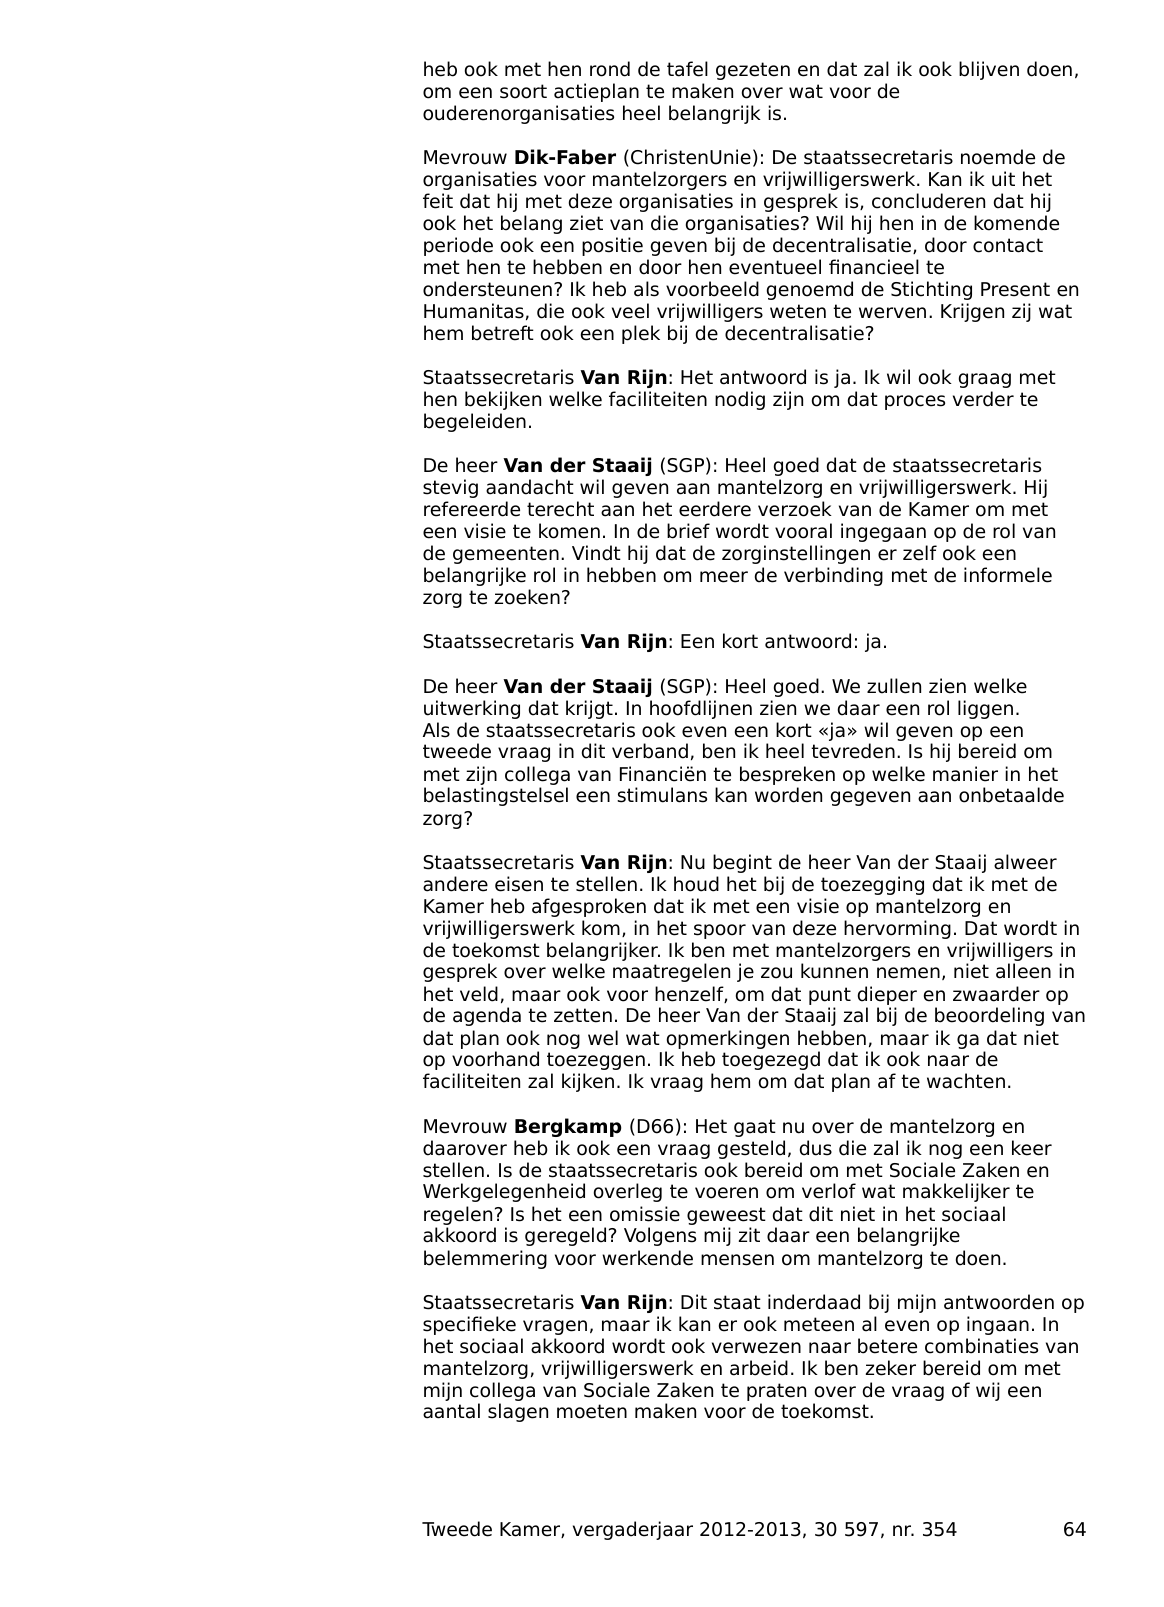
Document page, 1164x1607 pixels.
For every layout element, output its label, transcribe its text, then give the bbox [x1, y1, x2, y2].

text heb ook met hen rond de tafel gezeten en dat zal ik ook blijven doen, om een soort actieplan te maken over wat voor de ouderenorganisaties heel belangrijk is. [422, 59, 1087, 125]
text Mevrouw Dik-Faber (ChristenUnie): De staatssecretaris noemde de organisaties voor mantelzorgers en vrijwilligerswerk. Kan ik uit het feit dat hij met deze organisaties in gesprek is, concluderen dat hij ook het belang ziet van die organisaties? Wil hij hen in de komende periode ook een positie geven bij de decentralisatie, door contact met hen te hebben en door hen eventueel financieel te ondersteunen? Ik heb als voorbeeld genoemd de Stichting Present en Humanitas, die ook veel vrijwilligers weten te werven. Krijgen zij wat hem betreft ook een plek bij de decentralisatie? [422, 147, 1087, 345]
text Staatssecretaris Van Rijn: Dit staat inderdaad bij mijn antwoorden op specifieke vragen, maar ik kan er ook meteen al even op ingaan. In het sociaal akkoord wordt ook verwezen naar betere combinaties van mantelzorg, vrijwilligerswerk en arbeid. Ik ben zeker bereid om met mijn collega van Sociale Zaken te praten over de vraag of wij een aantal slagen moeten maken voor de toekomst. [422, 1292, 1087, 1423]
text Staatssecretaris Van Rijn: Nu begint de heer Van der Staaij alweer andere eisen te stellen. Ik houd het bij de toezegging dat ik met de Kamer heb afgesproken dat ik met een visie op mantelzorg en vrijwilligerswerk kom, in het spoor van deze hervorming. Dat wordt in de toekomst belangrijker. Ik ben met mantelzorgers en vrijwilligers in gesprek over welke maatregelen je zou kunnen nemen, niet alleen in het veld, maar ook voor henzelf, om dat punt dieper en zwaarder op de agenda te zetten. De heer Van der Staaij zal bij de beoordeling van dat plan ook nog wel wat opmerkingen hebben, maar ik ga dat niet op voorhand toezeggen. Ik heb toegezegd dat ik ook naar de faciliteiten zal kijken. Ik vraag hem om dat plan af te wachten. [422, 852, 1087, 1093]
text Als de staatssecretaris ook even een kort «ja» wil geven op een tweede vraag in dit verband, ben ik heel tevreden. Is hij bereid om met zijn collega van Financiën te bespreken op welke manier in het belastingstelsel een stimulans kan worden gegeven aan onbetaalde zorg? [422, 719, 1087, 829]
text Mevrouw Bergkamp (D66): Het gaat nu over de mantelzorg en daarover heb ik ook een vraag gesteld, dus die zal ik nog een keer stellen. Is de staatssecretaris ook bereid om met Sociale Zaken en Werkgelegenheid overleg te voeren om verlof wat makkelijker te regelen? Is het een omissie geweest dat dit niet in het sociaal akkoord is geregeld? Volgens mij zit daar een belangrijke belemmering voor werkende mensen om mantelzorg te doen. [422, 1116, 1087, 1269]
text De heer Van der Staaij (SGP): Heel goed. We zullen zien welke uitwerking dat krijgt. In hoofdlijnen zien we daar een rol liggen. [422, 676, 1087, 719]
text Staatssecretaris Van Rijn: Een kort antwoord: ja. [422, 631, 1087, 653]
text Staatssecretaris Van Rijn: Het antwoord is ja. Ik wil ook graag met hen bekijken welke faciliteiten nodig zijn om dat proces verder te begeleiden. [422, 367, 1087, 433]
text De heer Van der Staaij (SGP): Heel goed dat de staatssecretaris stevig aandacht wil geven aan mantelzorg en vrijwilligerswerk. Hij refereerde terecht aan het eerdere verzoek van de Kamer om met een visie te komen. In de brief wordt vooral ingegaan op de rol van de gemeenten. Vindt hij dat de zorginstellingen er zelf ook een belangrijke rol in hebben om meer de verbinding met de informele zorg te zoeken? [422, 455, 1087, 609]
